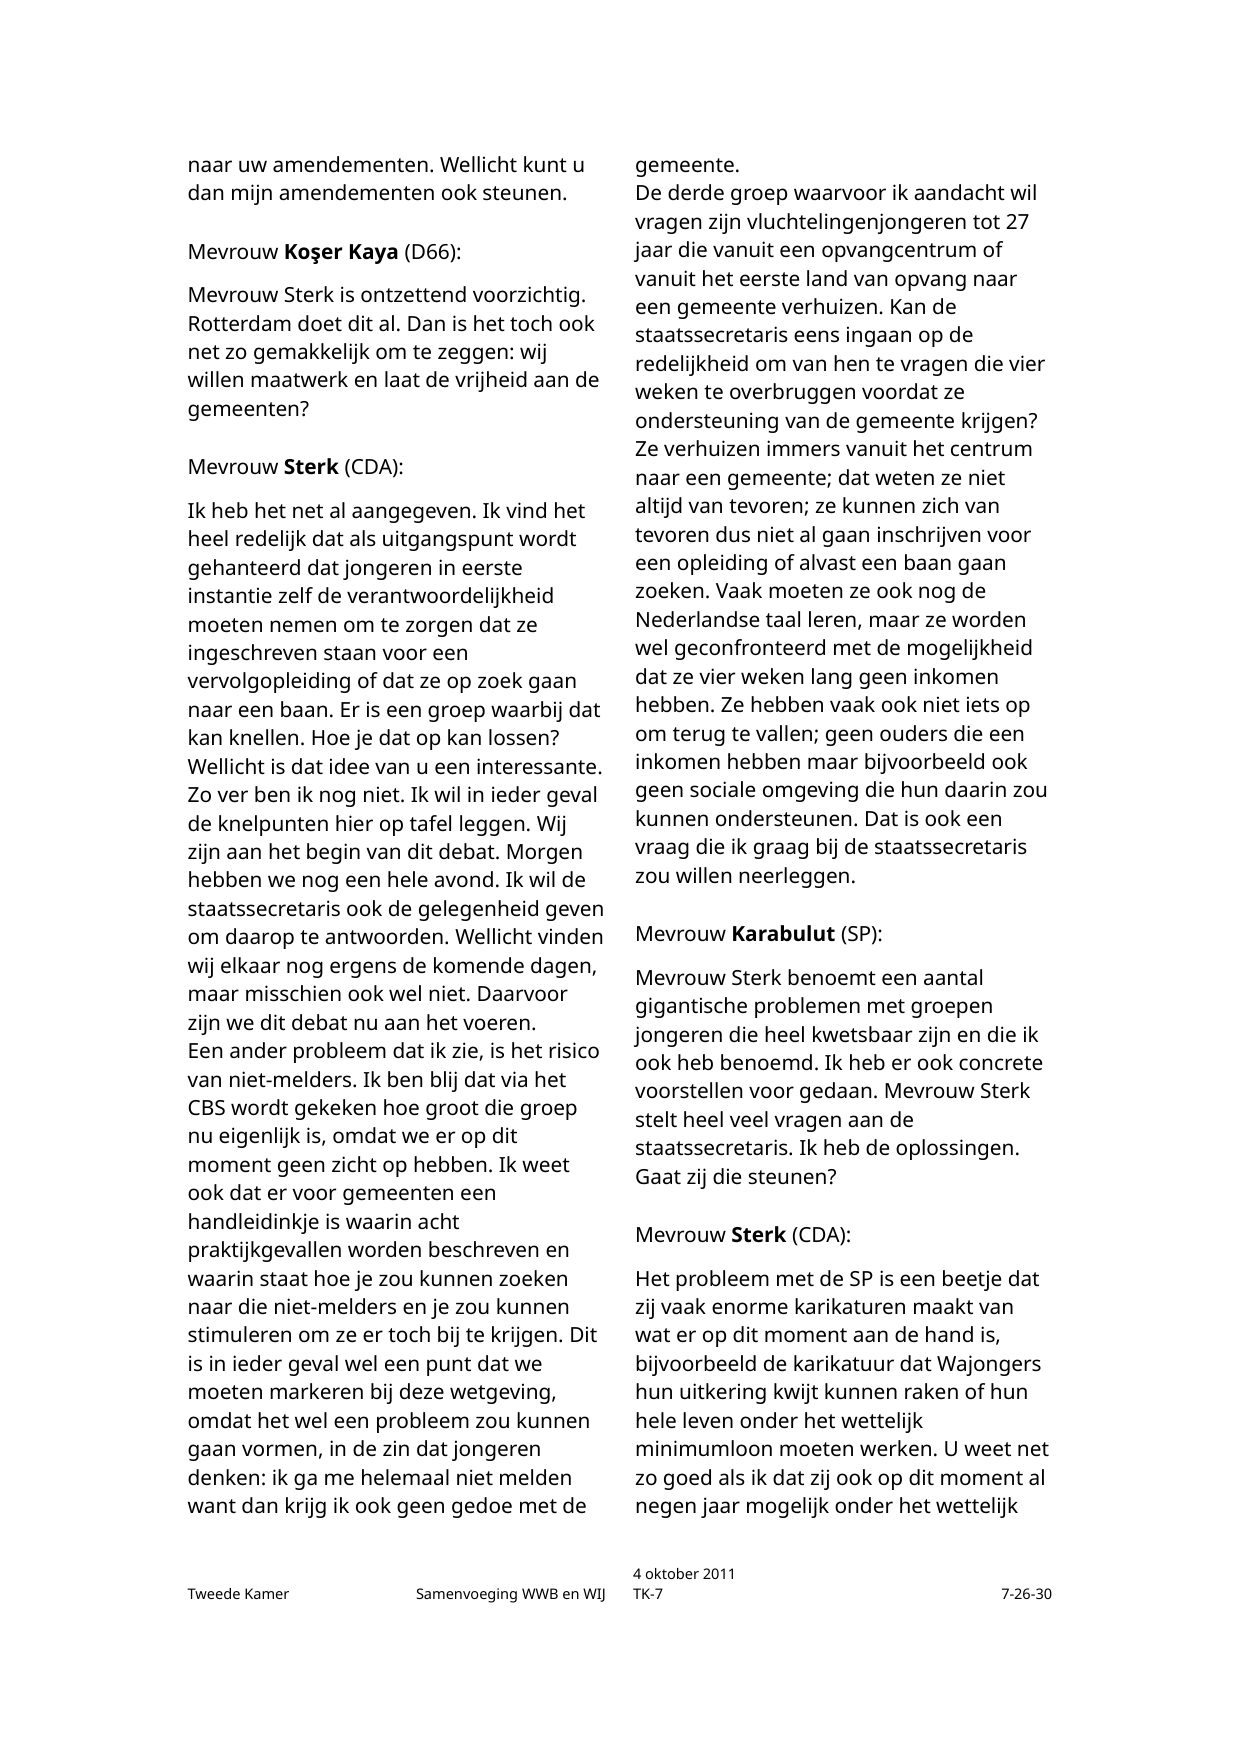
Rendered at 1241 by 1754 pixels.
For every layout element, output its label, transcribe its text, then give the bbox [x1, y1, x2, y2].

text Mevrouw Sterk (CDA): [635, 1220, 1053, 1249]
text gemeente. [635, 150, 1053, 178]
text Mevrouw Sterk benoemt een aantal gigantische problemen met groepen jongeren die heel kwetsbaar zijn en die ik ook heb benoemd. Ik heb er ook concrete voorstellen voor gedaan. Mevrouw Sterk stelt heel veel vragen aan de staatssecretaris. Ik heb de oplossingen. Gaat zij die steunen? [635, 963, 1053, 1190]
text Mevrouw Sterk (CDA): [187, 452, 605, 481]
text Het probleem met de SP is een beetje dat zij vaak enorme karikaturen maakt van wat er op dit moment aan de hand is, bijvoorbeeld de karikatuur dat Wajongers hun uitkering kwijt kunnen raken of hun hele leven onder het wettelijk minimumloon moeten werken. U weet net zo goed als ik dat zij ook op dit moment al negen jaar mogelijk onder het wettelijk [635, 1264, 1053, 1520]
text De derde groep waarvoor ik aandacht wil vragen zijn vluchtelingenjongeren tot 27 jaar die vanuit een opvangcentrum of vanuit het eerste land van opvang naar een gemeente verhuizen. Kan de staatssecretaris eens ingaan op de redelijkheid om van hen te vragen die vier weken te overbruggen voordat ze ondersteuning van de gemeente krijgen? Ze verhuizen immers vanuit het centrum naar een gemeente; dat weten ze niet altijd van tevoren; ze kunnen zich van tevoren dus niet al gaan inschrijven voor een opleiding of alvast een baan gaan zoeken. Vaak moeten ze ook nog de Nederlandse taal leren, maar ze worden wel geconfronteerd met de mogelijkheid dat ze vier weken lang geen inkomen hebben. Ze hebben vaak ook niet iets op om terug te vallen; geen ouders die een inkomen hebben maar bijvoorbeeld ook geen sociale omgeving die hun daarin zou kunnen ondersteunen. Dat is ook een vraag die ik graag bij de staatssecretaris zou willen neerleggen. [635, 178, 1053, 889]
text naar uw amendementen. Wellicht kunt u dan mijn amendementen ook steunen. [187, 150, 605, 207]
text Een ander probleem dat ik zie, is het risico van niet-melders. Ik ben blij dat via het CBS wordt gekeken hoe groot die groep nu eigenlijk is, omdat we er op dit moment geen zicht op hebben. Ik weet ook dat er voor gemeenten een handleidinkje is waarin acht praktijkgevallen worden beschreven en waarin staat hoe je zou kunnen zoeken naar die niet-melders en je zou kunnen stimuleren om ze er toch bij te krijgen. Dit is in ieder geval wel een punt dat we moeten markeren bij deze wetgeving, omdat het wel een probleem zou kunnen gaan vormen, in de zin dat jongeren denken: ik ga me helemaal niet melden want dan krijg ik ook geen gedoe met de [187, 1036, 605, 1520]
text Ik heb het net al aangegeven. Ik vind het heel redelijk dat als uitgangspunt wordt gehanteerd dat jongeren in eerste instantie zelf de verantwoordelijkheid moeten nemen om te zorgen dat ze ingeschreven staan voor een vervolgopleiding of dat ze op zoek gaan naar een baan. Er is een groep waarbij dat kan knellen. Hoe je dat op kan lossen? Wellicht is dat idee van u een interessante. Zo ver ben ik nog niet. Ik wil in ieder geval de knelpunten hier op tafel leggen. Wij zijn aan het begin van dit debat. Morgen hebben we nog een hele avond. Ik wil de staatssecretaris ook de gelegenheid geven om daarop te antwoorden. Wellicht vinden wij elkaar nog ergens de komende dagen, maar misschien ook wel niet. Daarvoor zijn we dit debat nu aan het voeren. [187, 496, 605, 1036]
text Mevrouw Sterk is ontzettend voorzichtig. Rotterdam doet dit al. Dan is het toch ook net zo gemakkelijk om te zeggen: wij willen maatwerk en laat de vrijheid aan de gemeenten? [187, 280, 605, 422]
text Mevrouw Karabulut (SP): [635, 919, 1053, 948]
text Mevrouw Koşer Kaya (D66): [187, 237, 605, 265]
